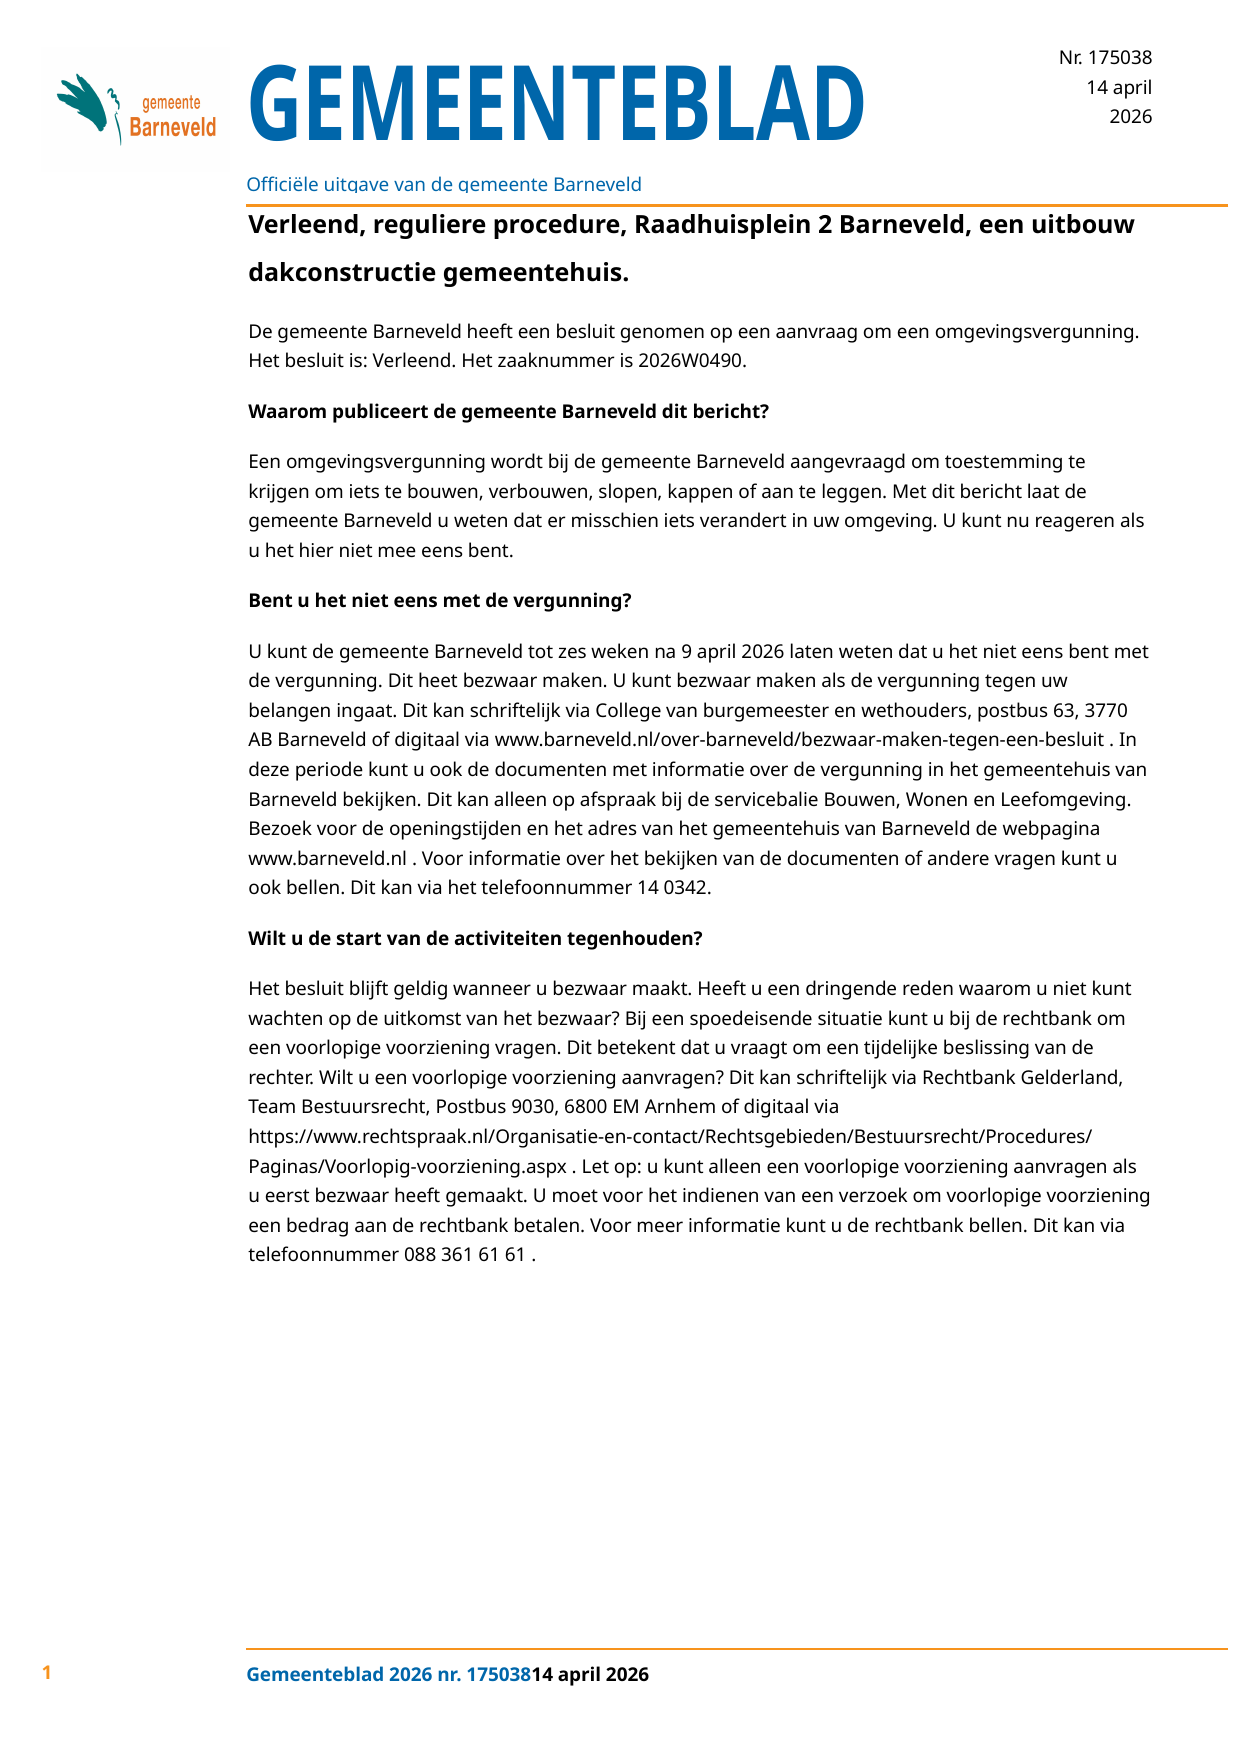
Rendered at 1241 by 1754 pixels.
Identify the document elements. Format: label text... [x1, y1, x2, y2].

picture [41, 47, 231, 172]
text Wilt u de start van de activiteiten tegenhouden? [248, 925, 1152, 951]
text De gemeente Barneveld heeft een besluit genomen op een aanvraag om een omgevingsvergunning. Het besluit is: Verleend. Het zaaknummer is 2026W0490. [248, 318, 1152, 373]
text Het besluit blijft geldig wanneer u bezwaar maakt. Heeft u een dringende reden waarom u niet kunt wachten op de uitkomst van het bezwaar? Bij een spoedeisende situatie kunt u bij de rechtbank om een voorlopige voorziening vragen. Dit betekent dat u vraagt om een tijdelijke beslissing van de rechter. Wilt u een voorlopige voorziening aanvragen? Dit kan schriftelijk via Rechtbank Gelderland, Team Bestuursrecht, Postbus 9030, 6800 EM Arnhem of digitaal via https://www.rechtspraak.nl/Organisatie-en-contact/Rechtsgebieden/Bestuursrecht/Procedures/Paginas/Voorlopig-voorziening.aspx . Let op: u kunt alleen een voorlopige voorziening aanvragen als u eerst bezwaar heeft gemaakt. U moet voor het indienen van een verzoek om voorlopige voorziening een bedrag aan de rechtbank betalen. Voor meer informatie kunt u de rechtbank bellen. Dit kan via telefoonnummer 088 361 61 61 . [248, 975, 1152, 1267]
text U kunt de gemeente Barneveld tot zes weken na 9 april 2026 laten weten dat u het niet eens bent met de vergunning. Dit heet bezwaar maken. U kunt bezwaar maken als de vergunning tegen uw belangen ingaat. Dit kan schriftelijk via College van burgemeester en wethouders, postbus 63, 3770 AB Barneveld of digitaal via www.barneveld.nl/over-barneveld/bezwaar-maken-tegen-een-besluit . In deze periode kunt u ook de documenten met informatie over de vergunning in het gemeentehuis van Barneveld bekijken. Dit kan alleen op afspraak bij de servicebalie Bouwen, Wonen en Leefomgeving. Bezoek voor de openingstijden en het adres van het gemeentehuis van Barneveld de webpagina www.barneveld.nl . Voor informatie over het bekijken van de documenten of andere vragen kunt u ook bellen. Dit kan via het telefoonnummer 14 0342. [248, 638, 1152, 900]
text Verleend, reguliere procedure, Raadhuisplein 2 Barneveld, een uitbouw dakconstructie gemeentehuis. [248, 207, 1152, 288]
text Een omgevingsvergunning wordt bij de gemeente Barneveld aangevraagd om toestemming te krijgen om iets te bouwen, verbouwen, slopen, kappen of aan te leggen. Met dit bericht laat de gemeente Barneveld u weten dat er misschien iets verandert in uw omgeving. U kunt nu reageren als u het hier niet mee eens bent. [248, 448, 1152, 563]
text Bent u het niet eens met de vergunning? [248, 587, 1152, 613]
text Waarom publiceert de gemeente Barneveld dit bericht? [248, 398, 1152, 424]
